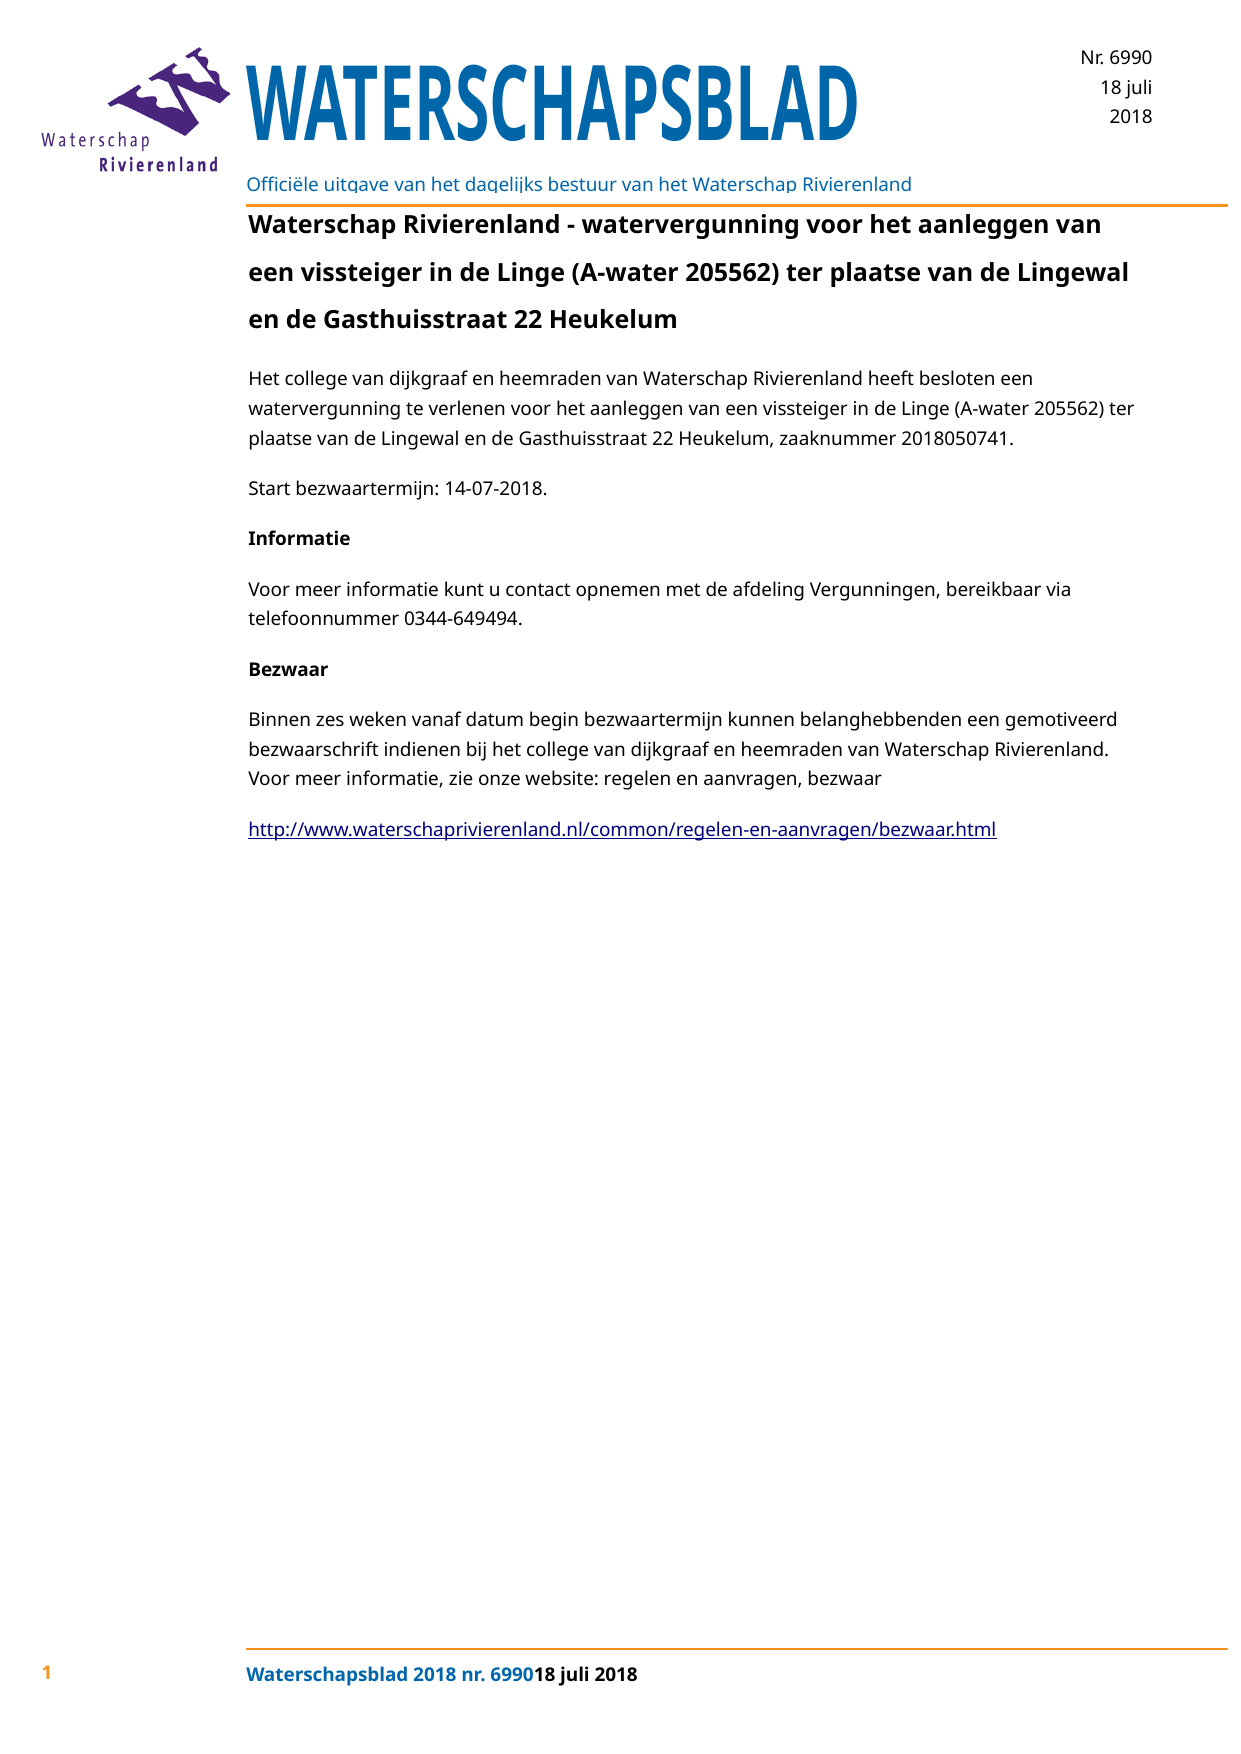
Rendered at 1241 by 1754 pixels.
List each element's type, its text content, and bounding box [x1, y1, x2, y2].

text Waterschap Rivierenland - watervergunning voor het aanleggen van een vissteiger in de Linge (A-water 205562) ter plaatse van de Lingewal en de Gasthuisstraat 22 Heukelum [248, 207, 1152, 336]
text Voor meer informatie kunt u contact opnemen met de afdeling Vergunningen, bereikbaar via telefoonnummer 0344-649494. [248, 576, 1152, 631]
text Bezwaar [248, 656, 1152, 682]
text Informatie [248, 526, 1152, 551]
text Het college van dijkgraaf en heemraden van Waterschap Rivierenland heeft besloten een watervergunning te verlenen voor het aanleggen van een vissteiger in de Linge (A-water 205562) ter plaatse van de Lingewal en de Gasthuisstraat 22 Heukelum, zaaknummer 2018050741. [248, 366, 1152, 450]
text Start bezwaartermijn: 14-07-2018. [248, 475, 1152, 501]
text http://www.waterschaprivierenland.nl/common/regelen-en-aanvragen/bezwaar.html [248, 816, 1152, 842]
picture [41, 47, 231, 172]
text Binnen zes weken vanaf datum begin bezwaartermijn kunnen belanghebbenden een gemotiveerd bezwaarschrift indienen bij het college van dijkgraaf en heemraden van Waterschap Rivierenland. Voor meer informatie, zie onze website: regelen en aanvragen, bezwaar [248, 706, 1152, 791]
